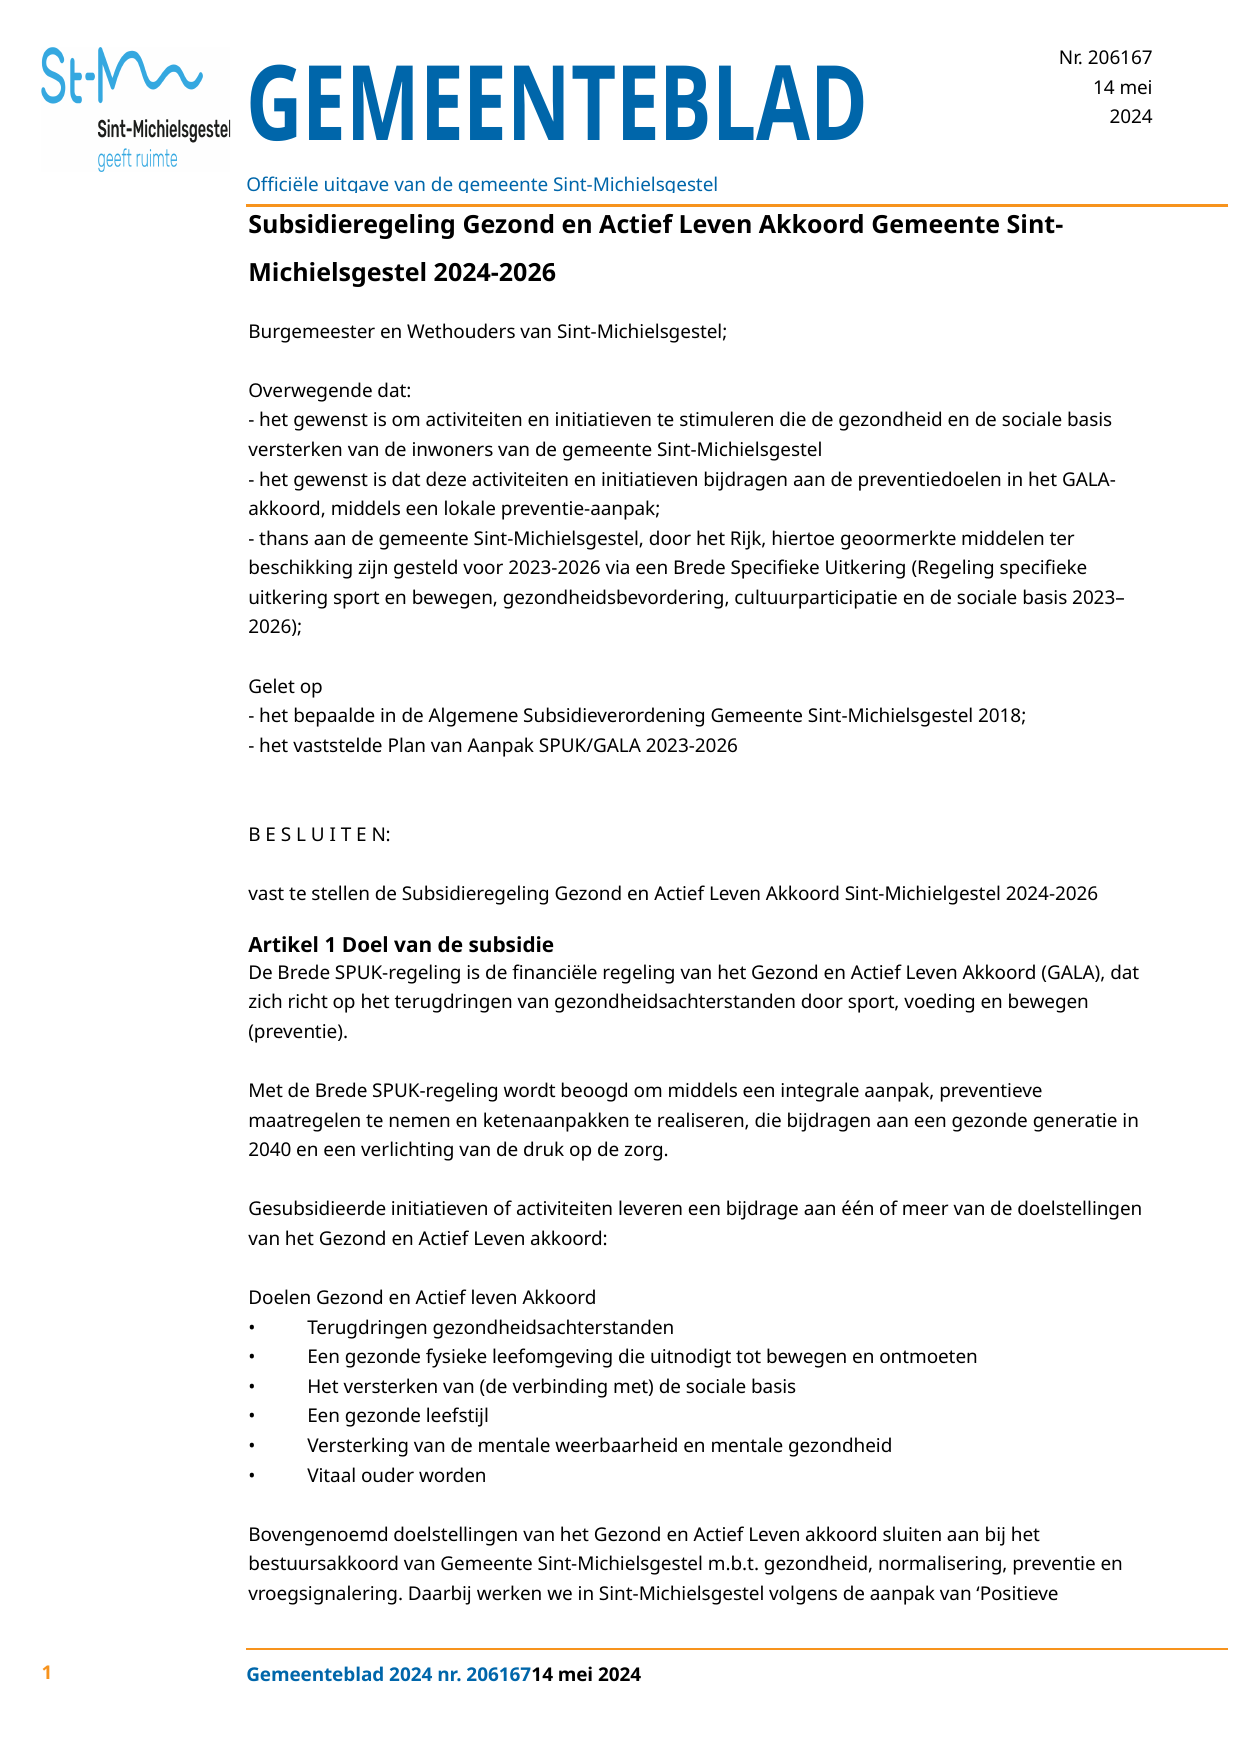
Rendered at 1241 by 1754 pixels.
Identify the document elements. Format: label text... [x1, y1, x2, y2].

text - het vaststelde Plan van Aanpak SPUK/GALA 2023-2026 [248, 732, 1152, 758]
text De Brede SPUK-regeling is de financiële regeling van het Gezond en Actief Leven Akkoord (GALA), dat zich richt op het terugdringen van gezondheidsachterstanden door sport, voeding en bewegen (preventie). [248, 959, 1152, 1044]
text B E S L U I T E N: [248, 821, 1152, 847]
text vast te stellen de Subsidieregeling Gezond en Actief Leven Akkoord Sint-Michielgestel 2024-2026 [248, 880, 1152, 906]
list Het versterken van (de verbinding met) de sociale basis [248, 1373, 1152, 1399]
text Artikel 1 Doel van de subsidie [248, 930, 1152, 959]
list Versterking van de mentale weerbaarheid en mentale gezondheid [248, 1432, 1152, 1458]
text Burgemeester en Wethouders van Sint-Michielsgestel; [248, 318, 1152, 344]
text Met de Brede SPUK-regeling wordt beoogd om middels een integrale aanpak, preventieve maatregelen te nemen en ketenaanpakken te realiseren, die bijdragen aan een gezonde generatie in 2040 en een verlichting van de druk op de zorg. [248, 1077, 1152, 1162]
text Gelet op [248, 673, 1152, 699]
list Een gezonde fysieke leefomgeving die uitnodigt tot bewegen en ontmoeten [248, 1343, 1152, 1369]
text - het bepaalde in de Algemene Subsidieverordening Gemeente Sint-Michielsgestel 2018; [248, 702, 1152, 728]
text Doelen Gezond en Actief leven Akkoord [248, 1284, 1152, 1310]
text - het gewenst is dat deze activiteiten en initiatieven bijdragen aan de preventiedoelen in het GALA-akkoord, middels een lokale preventie-aanpak; [248, 466, 1152, 521]
list Een gezonde leefstijl [248, 1403, 1152, 1428]
text Bovengenoemd doelstellingen van het Gezond en Actief Leven akkoord sluiten aan bij het bestuursakkoord van Gemeente Sint-Michielsgestel m.b.t. gezondheid, normalisering, preventie en vroegsignalering. Daarbij werken we in Sint-Michielsgestel volgens de aanpak van ‘Positieve [248, 1521, 1152, 1606]
text Gesubsidieerde initiatieven of activiteiten leveren een bijdrage aan één of meer van de doelstellingen van het Gezond en Actief Leven akkoord: [248, 1196, 1152, 1251]
text Overwegende dat: [248, 377, 1152, 403]
list Terugdringen gezondheidsachterstanden [248, 1314, 1152, 1339]
picture [41, 47, 231, 172]
text - thans aan de gemeente Sint-Michielsgestel, door het Rijk, hiertoe geoormerkte middelen ter beschikking zijn gesteld voor 2023-2026 via een Brede Specifieke Uitkering (Regeling specifieke uitkering sport en bewegen, gezondheidsbevordering, cultuurparticipatie en de sociale basis 2023–2026); [248, 525, 1152, 639]
text Subsidieregeling Gezond en Actief Leven Akkoord Gemeente Sint-Michielsgestel 2024-2026 [248, 207, 1152, 288]
text - het gewenst is om activiteiten en initiatieven te stimuleren die de gezondheid en de sociale basis versterken van de inwoners van de gemeente Sint-Michielsgestel [248, 407, 1152, 462]
list Vitaal ouder worden [248, 1462, 1152, 1487]
